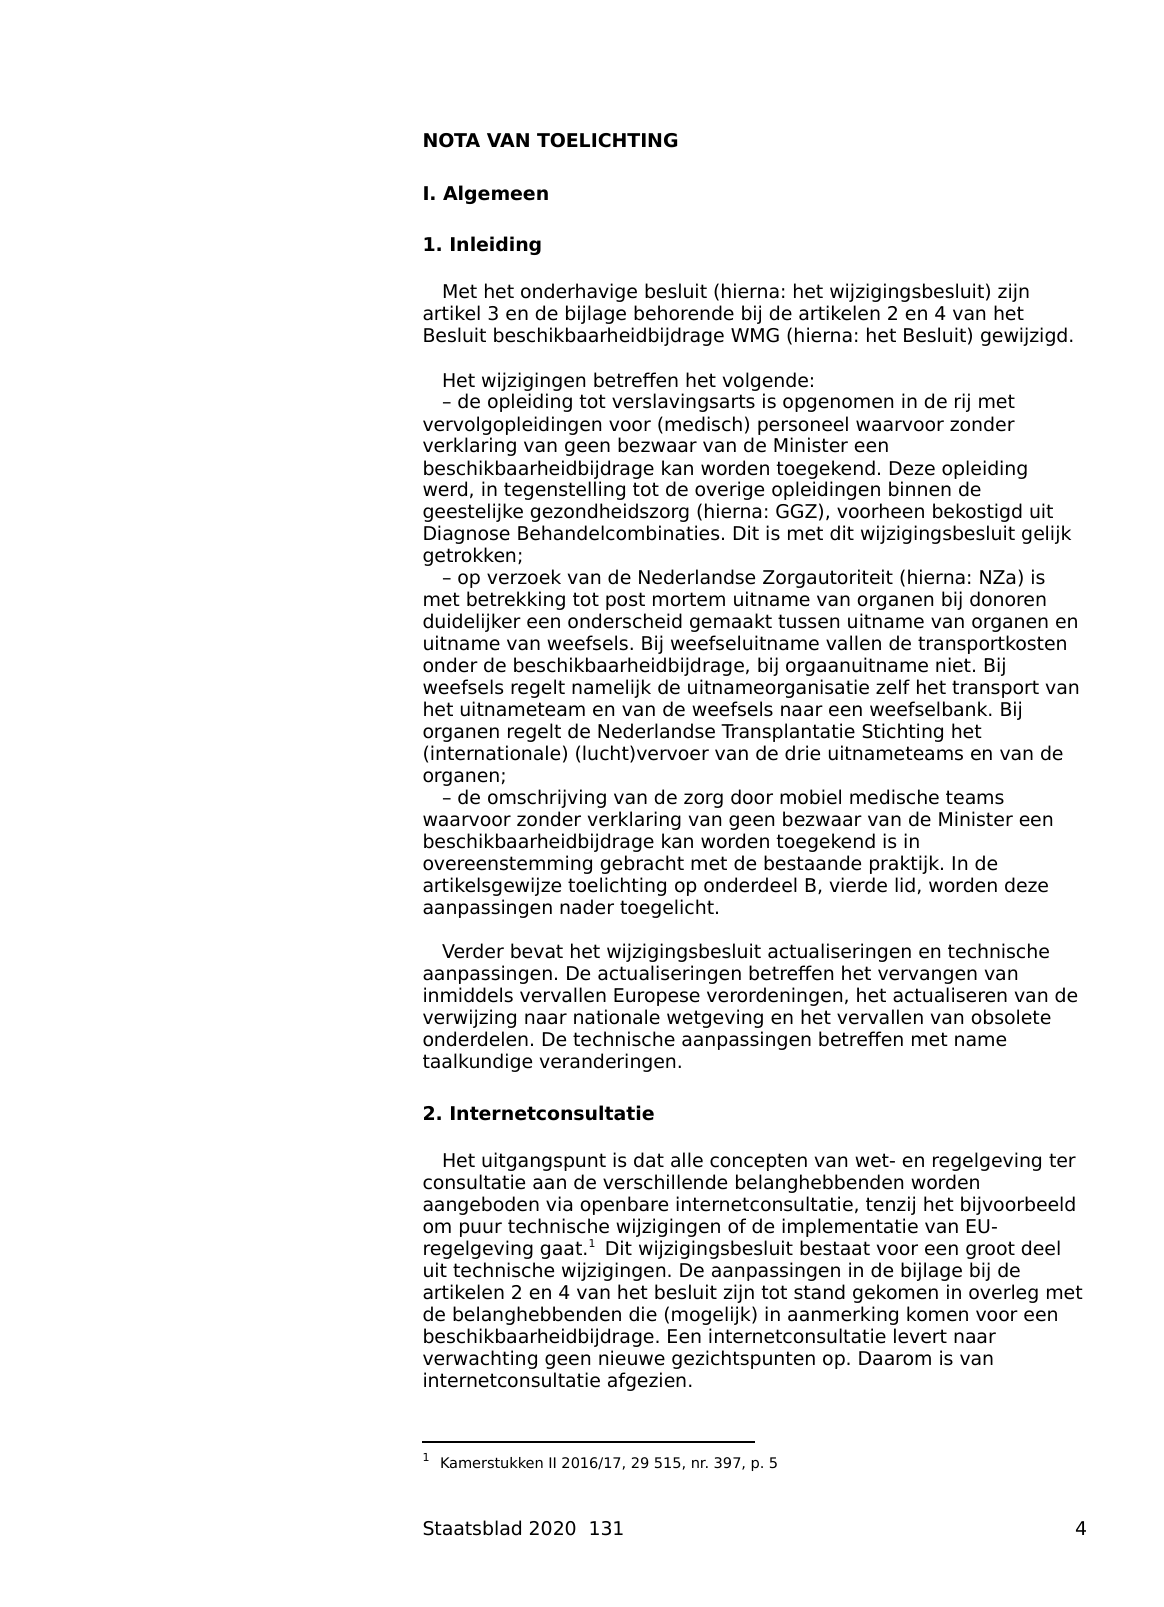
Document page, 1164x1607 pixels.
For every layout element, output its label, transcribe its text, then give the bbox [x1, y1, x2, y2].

text – de opleiding tot verslavingsarts is opgenomen in de rij met vervolgopleidingen voor (medisch) personeel waarvoor zonder verklaring van geen bezwaar van de Minister een beschikbaarheidbijdrage kan worden toegekend. Deze opleiding werd, in tegenstelling tot de overige opleidingen binnen de geestelijke gezondheidszorg (hierna: GGZ), voorheen bekostigd uit Diagnose Behandelcombinaties. Dit is met dit wijzigingsbesluit gelijk getrokken; [422, 391, 1087, 567]
text Het wijzigingen betreffen het volgende: [422, 369, 1087, 391]
text Verder bevat het wijzigingsbesluit actualiseringen en technische aanpassingen. De actualiseringen betreffen het vervangen van inmiddels vervallen Europese verordeningen, het actualiseren van de verwijzing naar nationale wetgeving en het vervallen van obsolete onderdelen. De technische aanpassingen betreffen met name taalkundige veranderingen. [422, 941, 1087, 1073]
text Met het onderhavige besluit (hierna: het wijzigingsbesluit) zijn artikel 3 en de bijlage behorende bij de artikelen 2 en 4 van het Besluit beschikbaarheidbijdrage WMG (hierna: het Besluit) gewijzigd. [422, 281, 1087, 347]
text – de omschrijving van de zorg door mobiel medische teams waarvoor zonder verklaring van geen bezwaar van de Minister een beschikbaarheidbijdrage kan worden toegekend is in overeenstemming gebracht met de bestaande praktijk. In de artikelsgewijze toelichting op onderdeel B, vierde lid, worden deze aanpassingen nader toegelicht. [422, 787, 1087, 919]
subtitle 2. Internetconsultatie [422, 1103, 1087, 1125]
text Het uitgangspunt is dat alle concepten van wet- en regelgeving ter consultatie aan de verschillende belanghebbenden worden aangeboden via openbare internetconsultatie, tenzij het bijvoorbeeld om puur technische wijzigingen of de implementatie van EU-regelgeving gaat. Dit wijzigingsbesluit bestaat voor een groot deel uit technische wijzigingen. De aanpassingen in de bijlage bij de artikelen 2 en 4 van het besluit zijn tot stand gekomen in overleg met de belanghebbenden die (mogelijk) in aanmerking komen voor een beschikbaarheidbijdrage. Een internetconsultatie levert naar verwachting geen nieuwe gezichtspunten op. Daarom is van internetconsultatie afgezien. [422, 1150, 1087, 1392]
subtitle NOTA VAN TOELICHTING [422, 130, 1087, 152]
subtitle I. Algemeen [422, 182, 1087, 204]
subtitle 1. Inleiding [422, 234, 1087, 256]
text – op verzoek van de Nederlandse Zorgautoriteit (hierna: NZa) is met betrekking tot post mortem uitname van organen bij donoren duidelijker een onderscheid gemaakt tussen uitname van organen en uitname van weefsels. Bij weefseluitname vallen de transportkosten onder de beschikbaarheidbijdrage, bij orgaanuitname niet. Bij weefsels regelt namelijk de uitnameorganisatie zelf het transport van het uitnameteam en van de weefsels naar een weefselbank. Bij organen regelt de Nederlandse Transplantatie Stichting het (internationale) (lucht)vervoer van de drie uitnameteams en van de organen; [422, 567, 1087, 787]
text Kamerstukken II 2016/17, 29 515, nr. 397, p. 5 [422, 1451, 1087, 1473]
